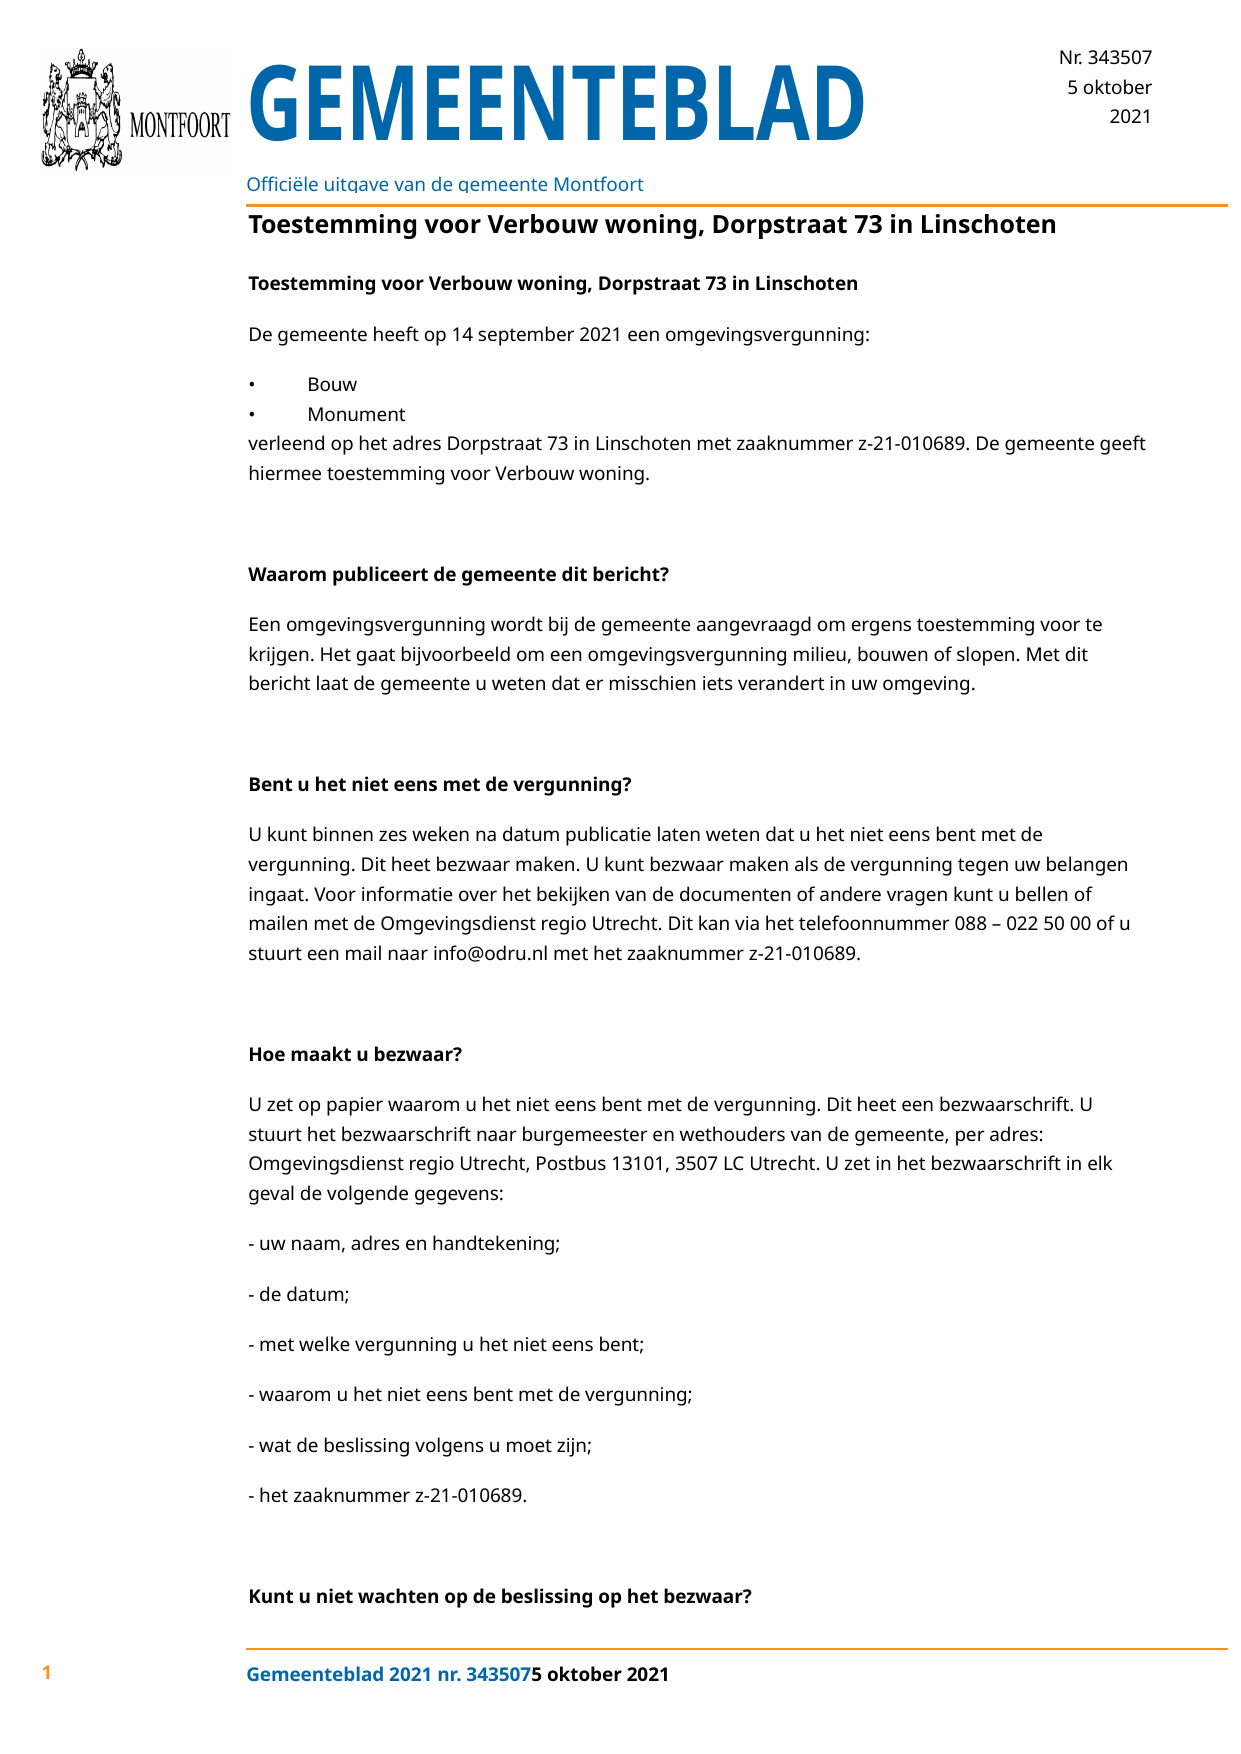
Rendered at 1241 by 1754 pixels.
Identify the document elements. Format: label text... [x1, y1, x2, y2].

text Toestemming voor Verbouw woning, Dorpstraat 73 in Linschoten [248, 207, 1152, 241]
text Hoe maakt u bezwaar? [248, 1041, 1152, 1066]
text - uw naam, adres en handtekening; [248, 1230, 1152, 1256]
text Toestemming voor Verbouw woning, Dorpstraat 73 in Linschoten [248, 270, 1152, 296]
text - de datum; [248, 1281, 1152, 1306]
text Bent u het niet eens met de vergunning? [248, 771, 1152, 797]
text Waarom publiceert de gemeente dit bericht? [248, 561, 1152, 586]
text U kunt binnen zes weken na datum publicatie laten weten dat u het niet eens bent met de vergunning. Dit heet bezwaar maken. U kunt bezwaar maken als de vergunning tegen uw belangen ingaat. Voor informatie over het bekijken van de documenten of andere vragen kunt u bellen of mailen met de Omgevingsdienst regio Utrecht. Dit kan via het telefoonnummer 088 – 022 50 00 of u stuurt een mail naar info@odru.nl met het zaaknummer z-21-010689. [248, 822, 1152, 966]
text Een omgevingsvergunning wordt bij de gemeente aangevraagd om ergens toestemming voor te krijgen. Het gaat bijvoorbeeld om een omgevingsvergunning milieu, bouwen of slopen. Met dit bericht laat de gemeente u weten dat er misschien iets verandert in uw omgeving. [248, 611, 1152, 696]
text U zet op papier waarom u het niet eens bent met de vergunning. Dit heet een bezwaarschrift. U stuurt het bezwaarschrift naar burgemeester en wethouders van de gemeente, per adres: Omgevingsdienst regio Utrecht, Postbus 13101, 3507 LC Utrecht. U zet in het bezwaarschrift in elk geval de volgende gegevens: [248, 1091, 1152, 1206]
list Monument [248, 401, 1152, 426]
text - wat de beslissing volgens u moet zijn; [248, 1432, 1152, 1458]
list Bouw [248, 371, 1152, 397]
text - het zaaknummer z-21-010689. [248, 1482, 1152, 1508]
text - waarom u het niet eens bent met de vergunning; [248, 1382, 1152, 1407]
text - met welke vergunning u het niet eens bent; [248, 1331, 1152, 1357]
text De gemeente heeft op 14 september 2021 een omgevingsvergunning: [248, 321, 1152, 346]
picture [41, 47, 231, 172]
text verleend op het adres Dorpstraat 73 in Linschoten met zaaknummer z-21-010689. De gemeente geeft hiermee toestemming voor Verbouw woning. [248, 430, 1152, 486]
text Kunt u niet wachten op de beslissing op het bezwaar? [248, 1583, 1152, 1609]
